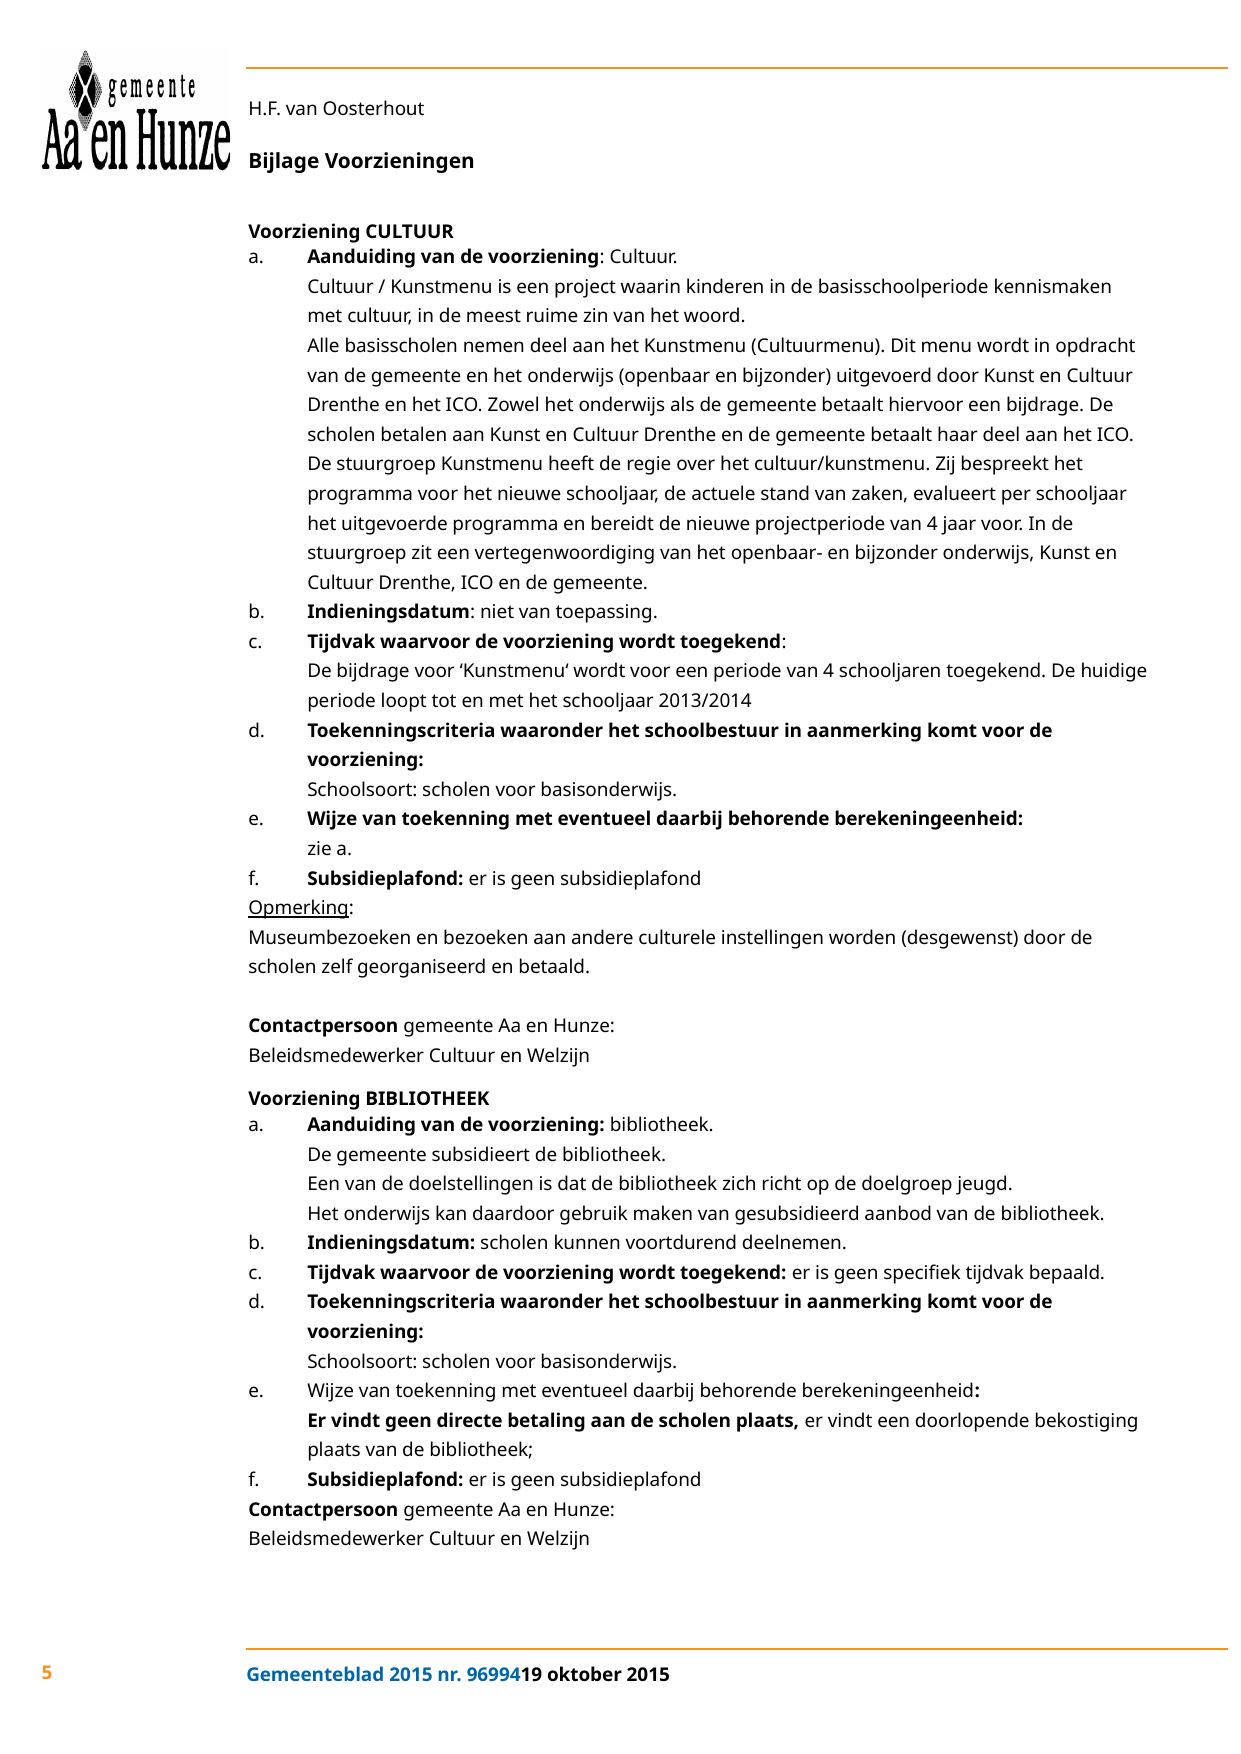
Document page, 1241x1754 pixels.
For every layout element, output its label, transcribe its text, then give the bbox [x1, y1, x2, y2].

text Contactpersoon gemeente Aa en Hunze: [248, 1013, 1152, 1038]
text H.F. van Oosterhout [248, 95, 1152, 121]
list Tijdvak waarvoor de voorziening wordt toegekend: er is geen specifiek tijdvak bepaald. [248, 1259, 1152, 1285]
list Een van de doelstellingen is dat de bibliotheek zich richt op de doelgroep jeugd. [248, 1170, 1152, 1196]
picture [41, 47, 231, 172]
text Voorziening BIBLIOTHEEK [248, 1085, 1152, 1111]
list Wijze van toekenning met eventueel daarbij behorende berekeningeenheid: [248, 1377, 1152, 1403]
list Aanduiding van de voorziening: bibliotheek. [248, 1111, 1152, 1137]
list Indieningsdatum: niet van toepassing. [248, 598, 1152, 624]
list Cultuur / Kunstmenu is een project waarin kinderen in de basisschoolperiode kennismaken met cultuur, in de meest ruime zin van het woord. [248, 273, 1152, 328]
text Beleidsmedewerker Cultuur en Welzijn [248, 1525, 1152, 1551]
list Schoolsoort: scholen voor basisonderwijs. [248, 1348, 1152, 1373]
list Toekenningscriteria waaronder het schoolbestuur in aanmerking komt voor de voorziening: [248, 1289, 1152, 1344]
list zie a. [248, 835, 1152, 861]
text Bijlage Voorzieningen [248, 146, 1152, 175]
list Toekenningscriteria waaronder het schoolbestuur in aanmerking komt voor de voorziening: [248, 717, 1152, 772]
list Het onderwijs kan daardoor gebruik maken van gesubsidieerd aanbod van de bibliotheek. [248, 1200, 1152, 1226]
list Tijdvak waarvoor de voorziening wordt toegekend: [248, 628, 1152, 654]
list De gemeente subsidieert de bibliotheek. [248, 1141, 1152, 1166]
text Beleidsmedewerker Cultuur en Welzijn [248, 1042, 1152, 1068]
list Subsidieplafond: er is geen subsidieplafond [248, 1466, 1152, 1492]
text Contactpersoon gemeente Aa en Hunze: [248, 1496, 1152, 1521]
list Subsidieplafond: er is geen subsidieplafond [248, 865, 1152, 891]
list Aanduiding van de voorziening: Cultuur. [248, 243, 1152, 269]
list Wijze van toekenning met eventueel daarbij behorende berekeningeenheid: [248, 806, 1152, 831]
text Opmerking: [248, 894, 1152, 920]
text Museumbezoeken en bezoeken aan andere culturele instellingen worden (desgewenst) door de scholen zelf georganiseerd en betaald. [248, 924, 1152, 979]
text Voorziening CULTUUR [248, 218, 1152, 243]
list Schoolsoort: scholen voor basisonderwijs. [248, 776, 1152, 802]
list De stuurgroep Kunstmenu heeft de regie over het cultuur/kunstmenu. Zij bespreekt het programma voor het nieuwe schooljaar, de actuele stand van zaken, evalueert per schooljaar het uitgevoerde programma en bereidt de nieuwe projectperiode van 4 jaar voor. In de stuurgroep zit een vertegenwoordiging van het openbaar- en bijzonder onderwijs, Kunst en Cultuur Drenthe, ICO en de gemeente. [248, 451, 1152, 595]
list Indieningsdatum: scholen kunnen voortdurend deelnemen. [248, 1229, 1152, 1255]
list Er vindt geen directe betaling aan de scholen plaats, er vindt een doorlopende bekostiging plaats van de bibliotheek; [248, 1407, 1152, 1462]
list Alle basisscholen nemen deel aan het Kunstmenu (Cultuurmenu). Dit menu wordt in opdracht van de gemeente en het onderwijs (openbaar en bijzonder) uitgevoerd door Kunst en Cultuur Drenthe en het ICO. Zowel het onderwijs als de gemeente betaalt hiervoor een bijdrage. De scholen betalen aan Kunst en Cultuur Drenthe en de gemeente betaalt haar deel aan het ICO. [248, 332, 1152, 447]
list De bijdrage voor ‘Kunstmenu‘ wordt voor een periode van 4 schooljaren toegekend. De huidige periode loopt tot en met het schooljaar 2013/2014 [248, 658, 1152, 713]
